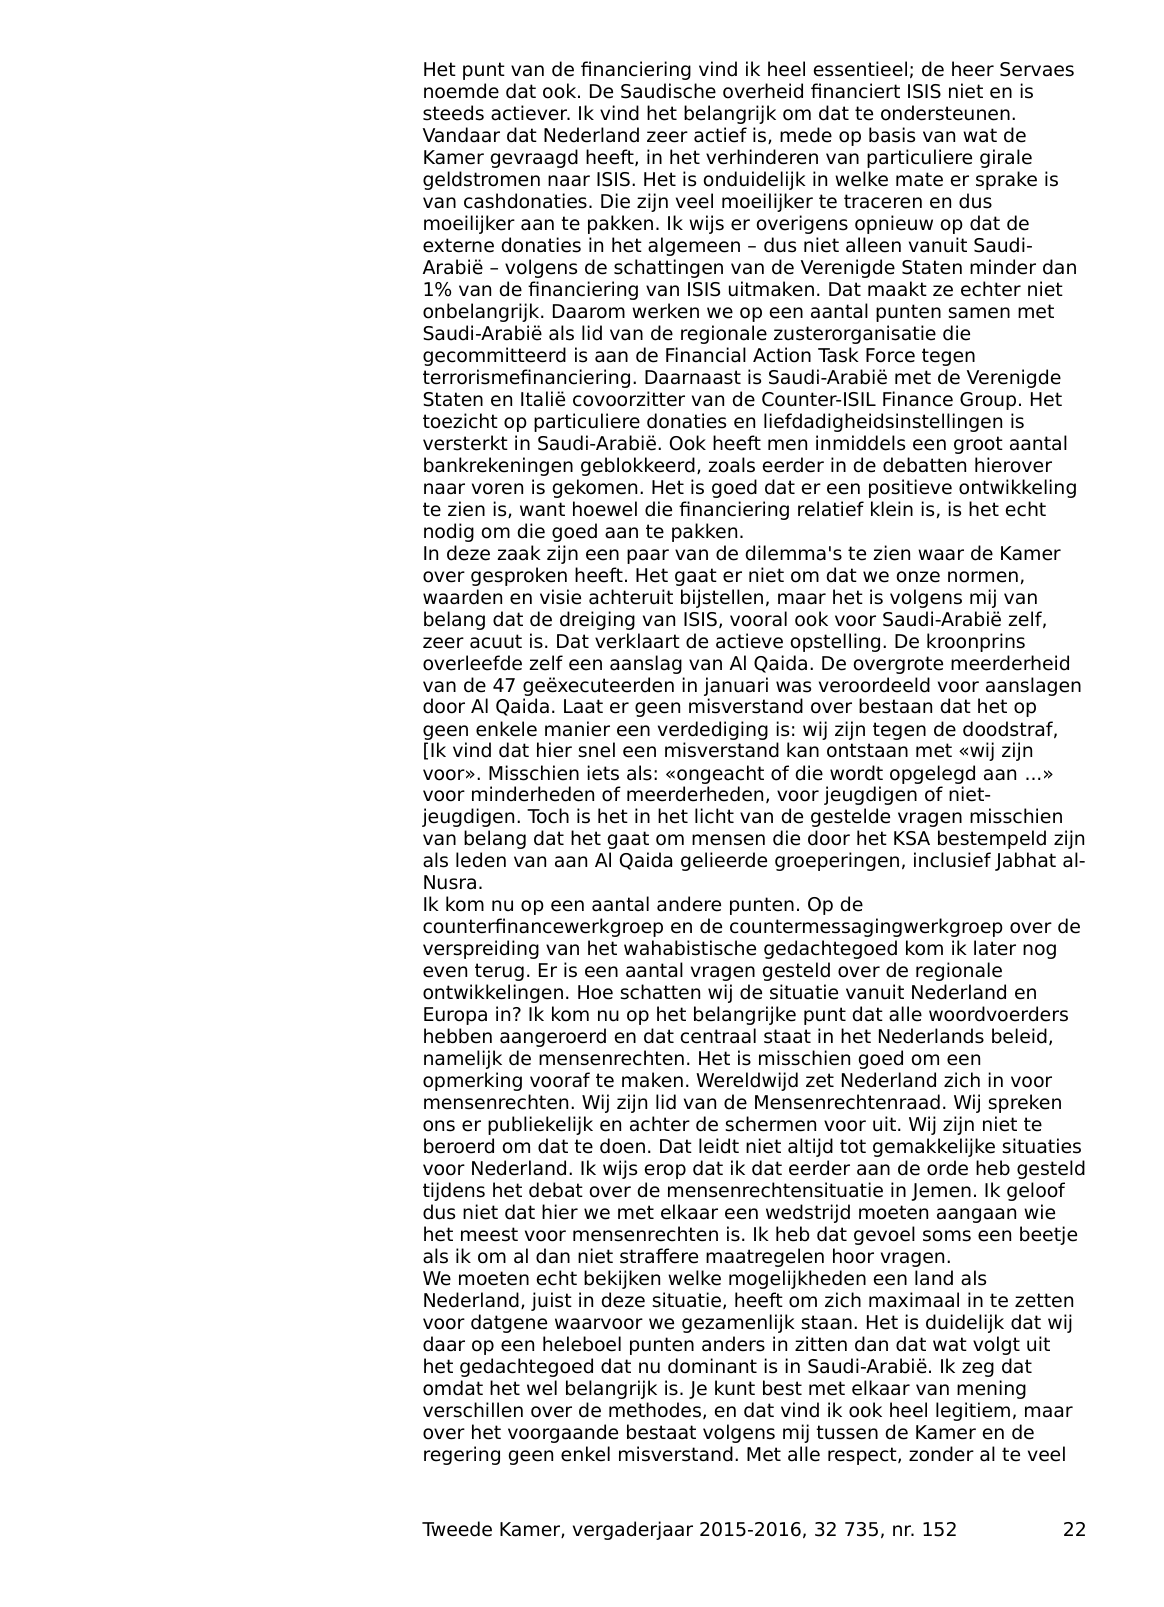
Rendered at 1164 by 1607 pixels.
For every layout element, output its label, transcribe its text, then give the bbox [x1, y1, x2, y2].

text We moeten echt bekijken welke mogelijkheden een land als Nederland, juist in deze situatie, heeft om zich maximaal in te zetten voor datgene waarvoor we gezamenlijk staan. Het is duidelijk dat wij daar op een heleboel punten anders in zitten dan dat wat volgt uit het gedachtegoed dat nu dominant is in Saudi-Arabië. Ik zeg dat omdat het wel belangrijk is. Je kunt best met elkaar van mening verschillen over de methodes, en dat vind ik ook heel legitiem, maar over het voorgaande bestaat volgens mij tussen de Kamer en de regering geen enkel misverstand. Met alle respect, zonder al te veel [422, 1268, 1087, 1466]
text In deze zaak zijn een paar van de dilemma's te zien waar de Kamer over gesproken heeft. Het gaat er niet om dat we onze normen, waarden en visie achteruit bijstellen, maar het is volgens mij van belang dat de dreiging van ISIS, vooral ook voor Saudi-Arabië zelf, zeer acuut is. Dat verklaart de actieve opstelling. De kroonprins overleefde zelf een aanslag van Al Qaida. De overgrote meerderheid van de 47 geëxecuteerden in januari was veroordeeld voor aanslagen door Al Qaida. Laat er geen misverstand over bestaan dat het op geen enkele manier een verdediging is: wij zijn tegen de doodstraf, [Ik vind dat hier snel een misverstand kan ontstaan met «wij zijn voor». Misschien iets als: «ongeacht of die wordt opgelegd aan ...» voor minderheden of meerderheden, voor jeugdigen of niet-jeugdigen. Toch is het in het licht van de gestelde vragen misschien van belang dat het gaat om mensen die door het KSA bestempeld zijn als leden van aan Al Qaida gelieerde groeperingen, inclusief Jabhat al-Nusra. [422, 543, 1087, 894]
text Het punt van de financiering vind ik heel essentieel; de heer Servaes noemde dat ook. De Saudische overheid financiert ISIS niet en is steeds actiever. Ik vind het belangrijk om dat te ondersteunen. Vandaar dat Nederland zeer actief is, mede op basis van wat de Kamer gevraagd heeft, in het verhinderen van particuliere girale geldstromen naar ISIS. Het is onduidelijk in welke mate er sprake is van cashdonaties. Die zijn veel moeilijker te traceren en dus moeilijker aan te pakken. Ik wijs er overigens opnieuw op dat de externe donaties in het algemeen – dus niet alleen vanuit Saudi-Arabië – volgens de schattingen van de Verenigde Staten minder dan 1% van de financiering van ISIS uitmaken. Dat maakt ze echter niet onbelangrijk. Daarom werken we op een aantal punten samen met Saudi-Arabië als lid van de regionale zusterorganisatie die gecommitteerd is aan de Financial Action Task Force tegen terrorismefinanciering. Daarnaast is Saudi-Arabië met de Verenigde Staten en Italië covoorzitter van de Counter-ISIL Finance Group. Het toezicht op particuliere donaties en liefdadigheidsinstellingen is versterkt in Saudi-Arabië. Ook heeft men inmiddels een groot aantal bankrekeningen geblokkeerd, zoals eerder in de debatten hierover naar voren is gekomen. Het is goed dat er een positieve ontwikkeling te zien is, want hoewel die financiering relatief klein is, is het echt nodig om die goed aan te pakken. [422, 59, 1087, 543]
text Ik kom nu op een aantal andere punten. Op de counterfinancewerkgroep en de countermessagingwerkgroep over de verspreiding van het wahabistische gedachtegoed kom ik later nog even terug. Er is een aantal vragen gesteld over de regionale ontwikkelingen. Hoe schatten wij de situatie vanuit Nederland en Europa in? Ik kom nu op het belangrijke punt dat alle woordvoerders hebben aangeroerd en dat centraal staat in het Nederlands beleid, namelijk de mensenrechten. Het is misschien goed om een opmerking vooraf te maken. Wereldwijd zet Nederland zich in voor mensenrechten. Wij zijn lid van de Mensenrechtenraad. Wij spreken ons er publiekelijk en achter de schermen voor uit. Wij zijn niet te beroerd om dat te doen. Dat leidt niet altijd tot gemakkelijke situaties voor Nederland. Ik wijs erop dat ik dat eerder aan de orde heb gesteld tijdens het debat over de mensenrechtensituatie in Jemen. Ik geloof dus niet dat hier we met elkaar een wedstrijd moeten aangaan wie het meest voor mensenrechten is. Ik heb dat gevoel soms een beetje als ik om al dan niet straffere maatregelen hoor vragen. [422, 894, 1087, 1268]
